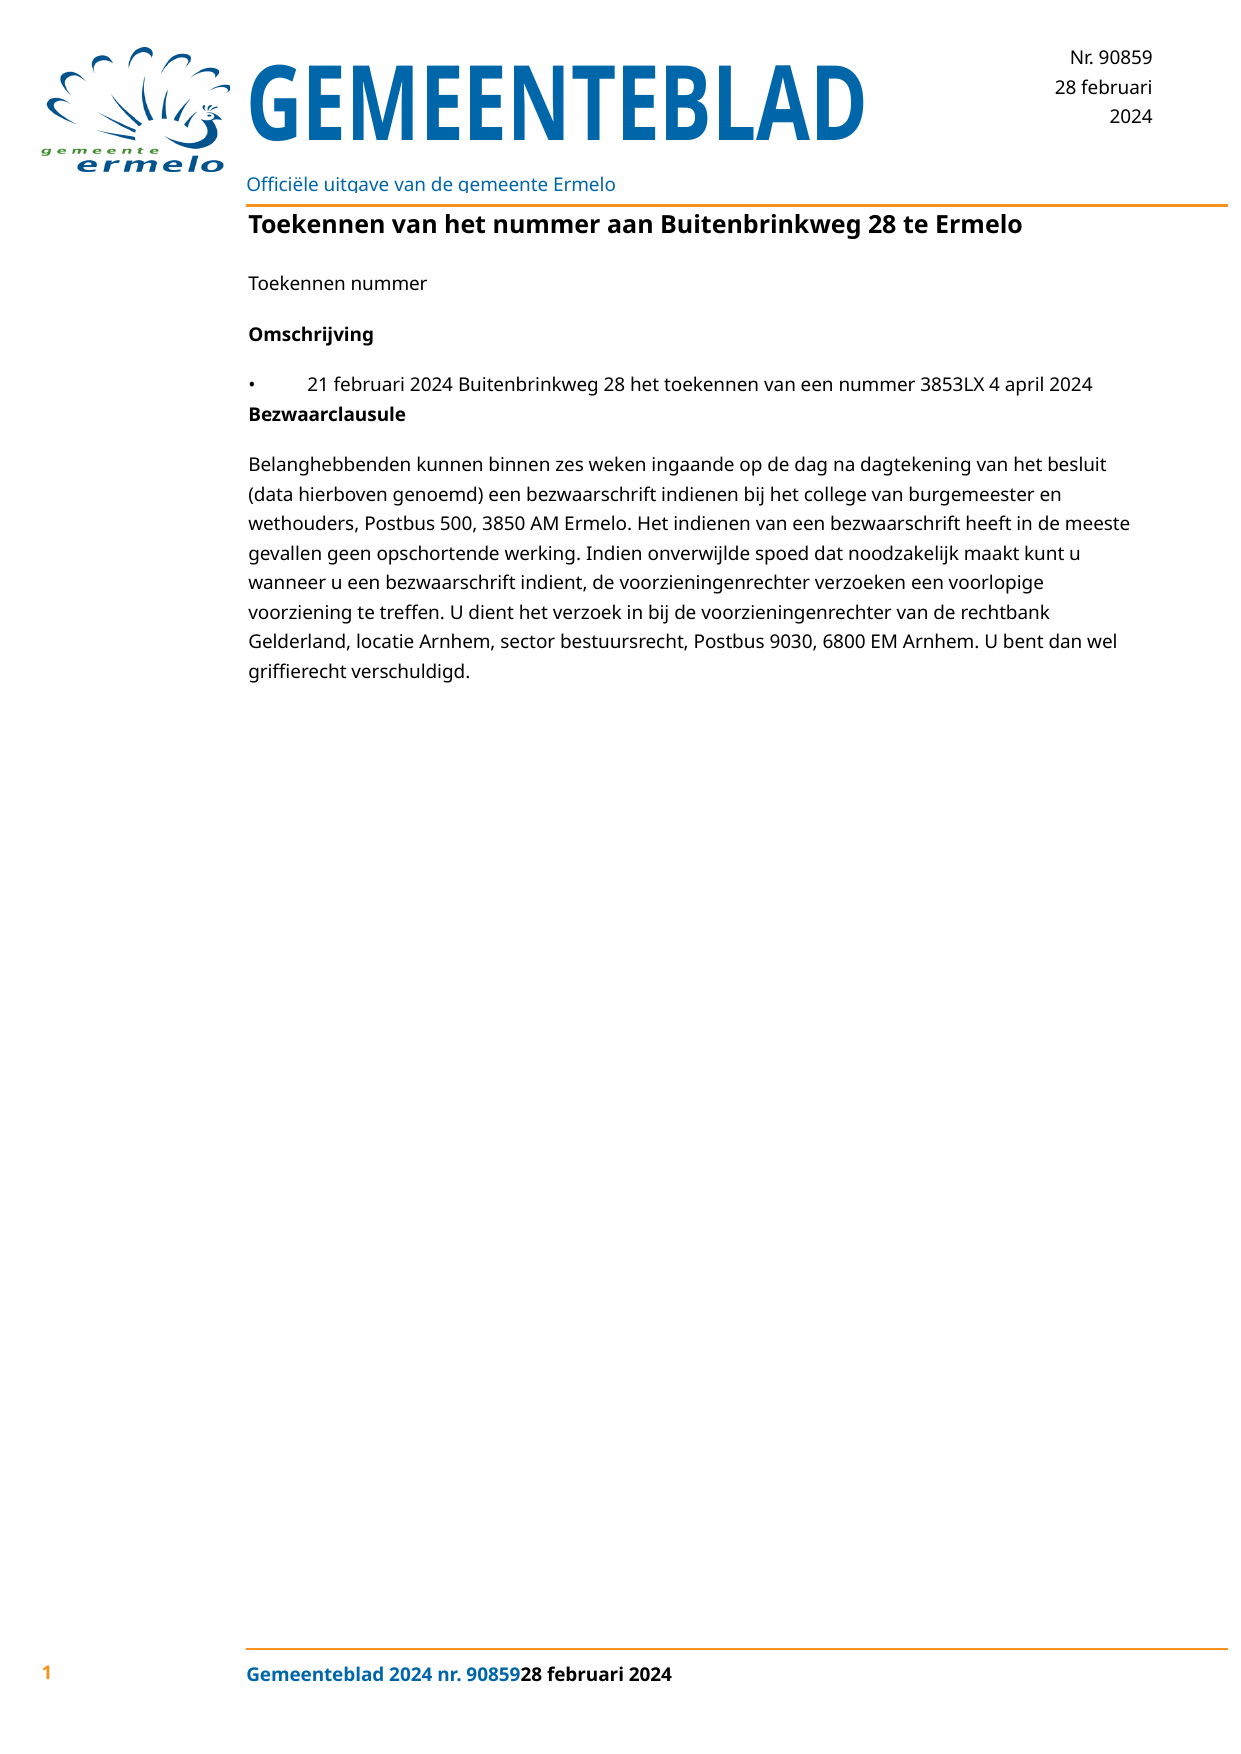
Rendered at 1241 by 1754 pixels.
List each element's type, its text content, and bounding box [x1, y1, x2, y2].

text Bezwaarclausule [248, 401, 1152, 426]
text Belanghebbenden kunnen binnen zes weken ingaande op de dag na dagtekening van het besluit (data hierboven genoemd) een bezwaarschrift indienen bij het college van burgemeester en wethouders, Postbus 500, 3850 AM Ermelo. Het indienen van een bezwaarschrift heeft in de meeste gevallen geen opschortende werking. Indien onverwijlde spoed dat noodzakelijk maakt kunt u wanneer u een bezwaarschrift indient, de voorzieningenrechter verzoeken een voorlopige voorziening te treffen. U dient het verzoek in bij de voorzieningenrechter van de rechtbank Gelderland, locatie Arnhem, sector bestuursrecht, Postbus 9030, 6800 EM Arnhem. U bent dan wel griffierecht verschuldigd. [248, 451, 1152, 684]
text Omschrijving [248, 321, 1152, 346]
picture [41, 47, 231, 172]
text Toekennen van het nummer aan Buitenbrinkweg 28 te Ermelo [248, 207, 1152, 241]
list 21 februari 2024 Buitenbrinkweg 28 het toekennen van een nummer 3853LX 4 april 2024 [248, 371, 1152, 397]
text Toekennen nummer [248, 270, 1152, 296]
